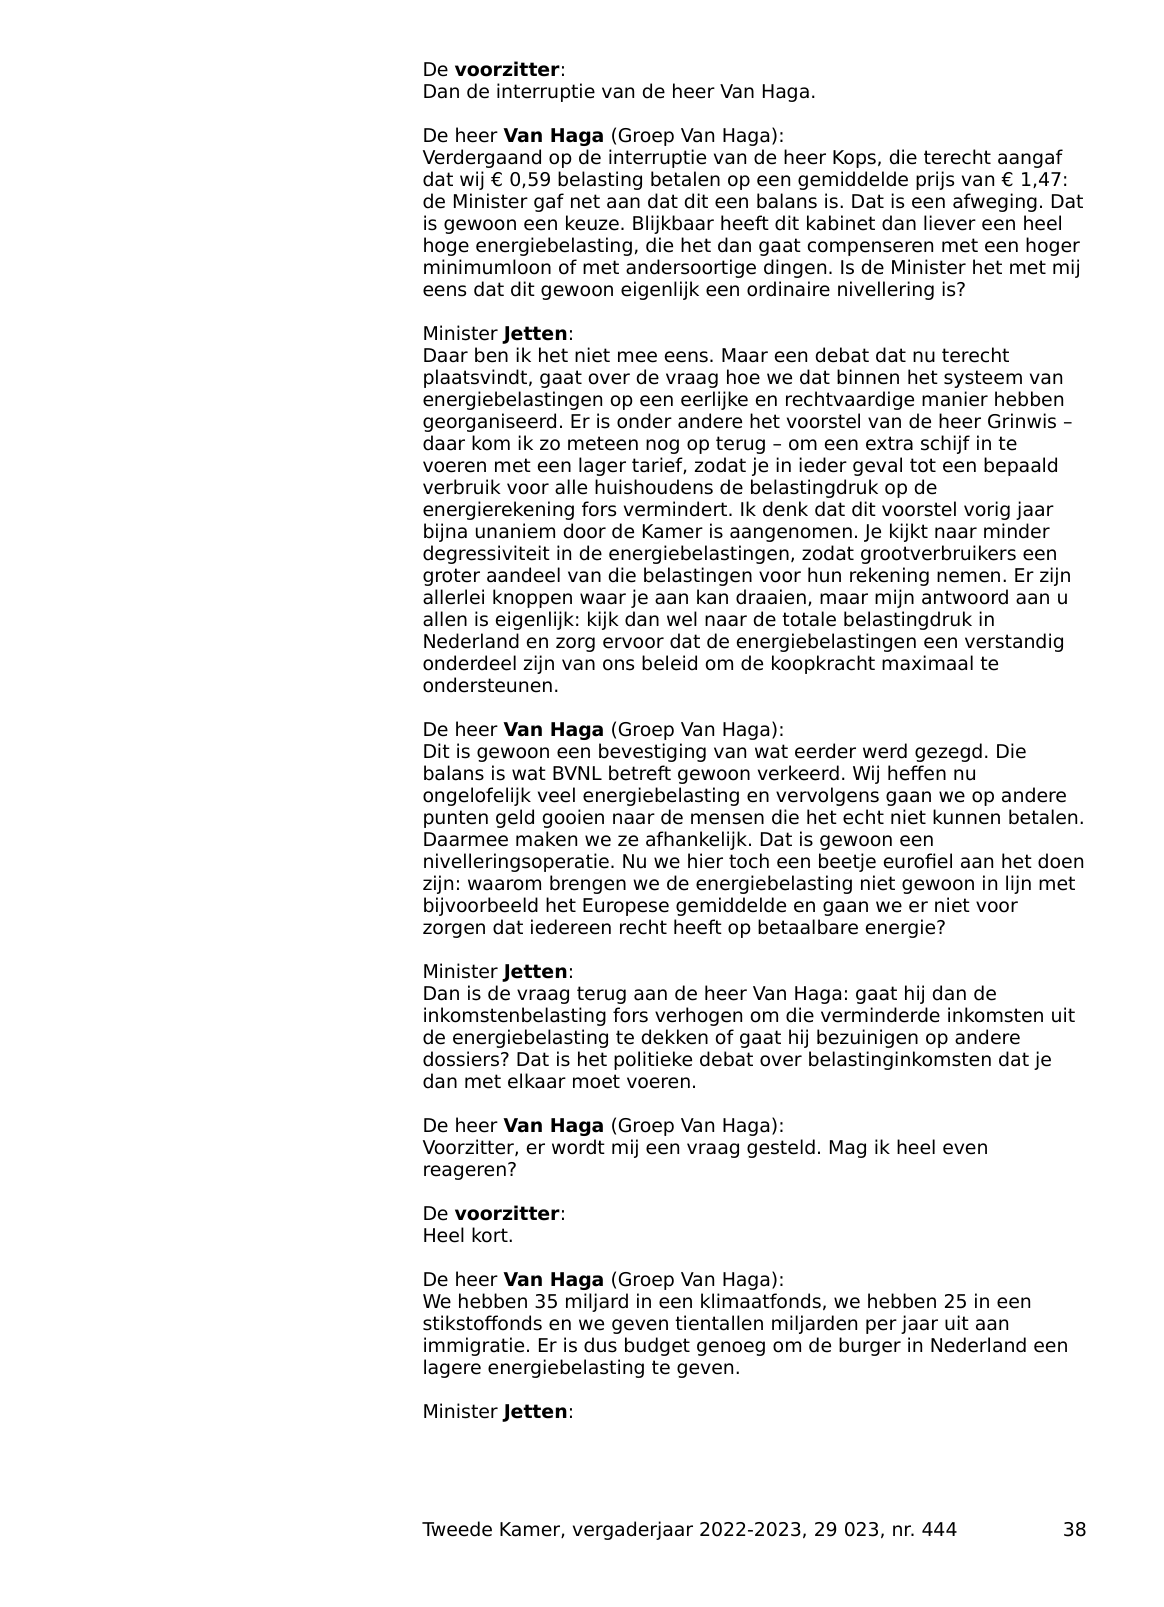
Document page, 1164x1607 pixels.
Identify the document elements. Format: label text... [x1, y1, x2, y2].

text Voorzitter, er wordt mij een vraag gesteld. Mag ik heel even reageren? [422, 1137, 1087, 1181]
text Minister Jetten: [422, 323, 1087, 345]
text De voorzitter: [422, 1203, 1087, 1225]
text Dit is gewoon een bevestiging van wat eerder werd gezegd. Die balans is wat BVNL betreft gewoon verkeerd. Wij heffen nu ongelofelijk veel energiebelasting en vervolgens gaan we op andere punten geld gooien naar de mensen die het echt niet kunnen betalen. Daarmee maken we ze afhankelijk. Dat is gewoon een nivelleringsoperatie. Nu we hier toch een beetje eurofiel aan het doen zijn: waarom brengen we de energiebelasting niet gewoon in lijn met bijvoorbeeld het Europese gemiddelde en gaan we er niet voor zorgen dat iedereen recht heeft op betaalbare energie? [422, 741, 1087, 939]
text Dan de interruptie van de heer Van Haga. [422, 81, 1087, 103]
text De heer Van Haga (Groep Van Haga): [422, 1269, 1087, 1291]
text Minister Jetten: [422, 961, 1087, 983]
text We hebben 35 miljard in een klimaatfonds, we hebben 25 in een stikstoffonds en we geven tientallen miljarden per jaar uit aan immigratie. Er is dus budget genoeg om de burger in Nederland een lagere energiebelasting te geven. [422, 1291, 1087, 1379]
text De heer Van Haga (Groep Van Haga): [422, 719, 1087, 741]
text Dan is de vraag terug aan de heer Van Haga: gaat hij dan de inkomstenbelasting fors verhogen om die verminderde inkomsten uit de energiebelasting te dekken of gaat hij bezuinigen op andere dossiers? Dat is het politieke debat over belastinginkomsten dat je dan met elkaar moet voeren. [422, 983, 1087, 1093]
text Verdergaand op de interruptie van de heer Kops, die terecht aangaf dat wij € 0,59 belasting betalen op een gemiddelde prijs van € 1,47: de Minister gaf net aan dat dit een balans is. Dat is een afweging. Dat is gewoon een keuze. Blijkbaar heeft dit kabinet dan liever een heel hoge energiebelasting, die het dan gaat compenseren met een hoger minimumloon of met andersoortige dingen. Is de Minister het met mij eens dat dit gewoon eigenlijk een ordinaire nivellering is? [422, 147, 1087, 301]
text Minister Jetten: [422, 1401, 1087, 1423]
text Heel kort. [422, 1225, 1087, 1247]
text Daar ben ik het niet mee eens. Maar een debat dat nu terecht plaatsvindt, gaat over de vraag hoe we dat binnen het systeem van energiebelastingen op een eerlijke en rechtvaardige manier hebben georganiseerd. Er is onder andere het voorstel van de heer Grinwis – daar kom ik zo meteen nog op terug – om een extra schijf in te voeren met een lager tarief, zodat je in ieder geval tot een bepaald verbruik voor alle huishoudens de belastingdruk op de energierekening fors vermindert. Ik denk dat dit voorstel vorig jaar bijna unaniem door de Kamer is aangenomen. Je kijkt naar minder degressiviteit in de energiebelastingen, zodat grootverbruikers een groter aandeel van die belastingen voor hun rekening nemen. Er zijn allerlei knoppen waar je aan kan draaien, maar mijn antwoord aan u allen is eigenlijk: kijk dan wel naar de totale belastingdruk in Nederland en zorg ervoor dat de energiebelastingen een verstandig onderdeel zijn van ons beleid om de koopkracht maximaal te ondersteunen. [422, 345, 1087, 697]
text De heer Van Haga (Groep Van Haga): [422, 125, 1087, 147]
text De heer Van Haga (Groep Van Haga): [422, 1115, 1087, 1137]
text De voorzitter: [422, 59, 1087, 81]
